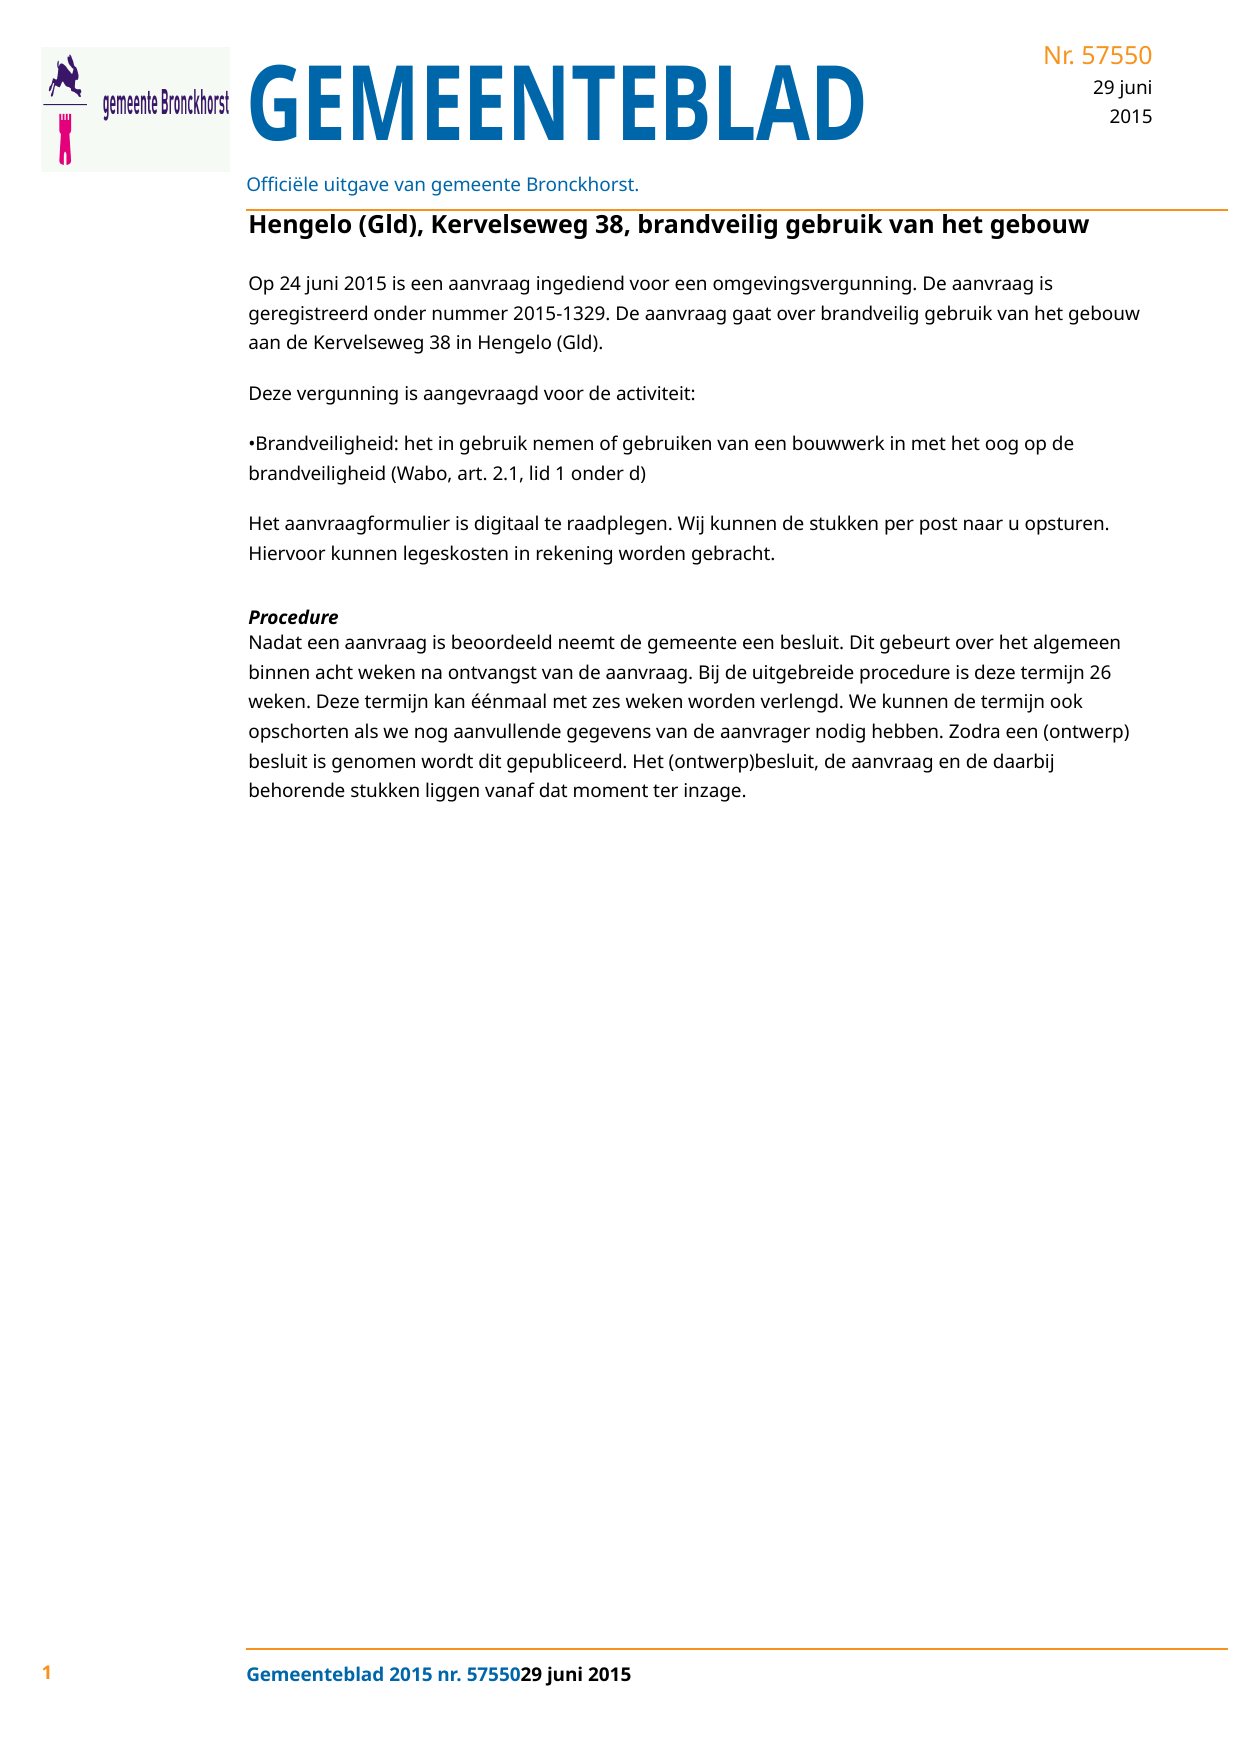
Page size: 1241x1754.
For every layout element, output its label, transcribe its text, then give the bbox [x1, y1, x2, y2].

text Hengelo (Gld), Kervelseweg 38, brandveilig gebruik van het gebouw [248, 211, 1152, 241]
picture [41, 47, 231, 172]
text Nadat een aanvraag is beoordeeld neemt de gemeente een besluit. Dit gebeurt over het algemeen binnen acht weken na ontvangst van de aanvraag. Bij de uitgebreide procedure is deze termijn 26 weken. Deze termijn kan éénmaal met zes weken worden verlengd. We kunnen de termijn ook opschorten als we nog aanvullende gegevens van de aanvrager nodig hebben. Zodra een (ontwerp) besluit is genomen wordt dit gepubliceerd. Het (ontwerp)besluit, de aanvraag en de daarbij behorende stukken liggen vanaf dat moment ter inzage. [248, 629, 1152, 803]
text Procedure [248, 604, 1152, 629]
text Het aanvraagformulier is digitaal te raadplegen. Wij kunnen de stukken per post naar u opsturen. Hiervoor kunnen legeskosten in rekening worden gebracht. [248, 510, 1152, 566]
text •Brandveiligheid: het in gebruik nemen of gebruiken van een bouwwerk in met het oog op de brandveiligheid (Wabo, art. 2.1, lid 1 onder d) [248, 430, 1152, 486]
text Deze vergunning is aangevraagd voor de activiteit: [248, 380, 1152, 406]
text Op 24 juni 2015 is een aanvraag ingediend voor een omgevingsvergunning. De aanvraag is geregistreerd onder nummer 2015-1329. De aanvraag gaat over brandveilig gebruik van het gebouw aan de Kervelseweg 38 in Hengelo (Gld). [248, 270, 1152, 355]
